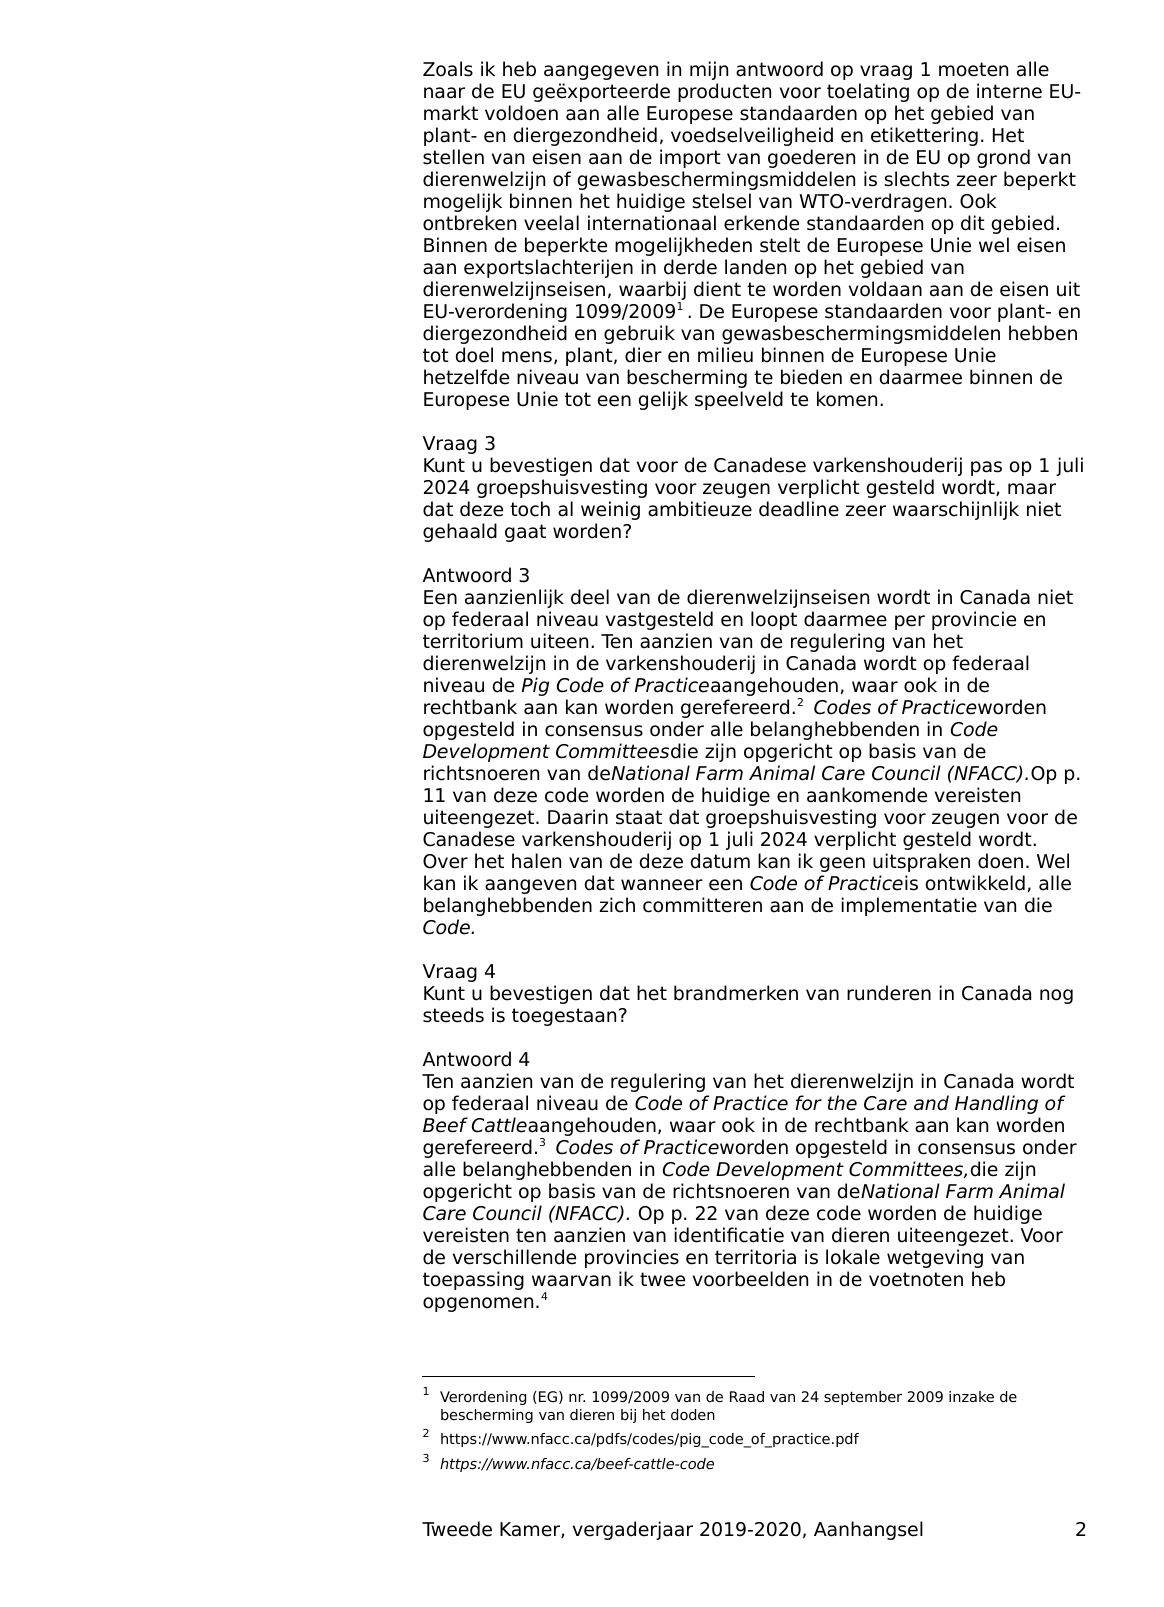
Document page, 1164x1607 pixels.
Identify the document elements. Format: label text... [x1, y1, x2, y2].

text Vraag 4 [422, 961, 1087, 983]
text Antwoord 4 [422, 1049, 1087, 1071]
text Vraag 3 [422, 433, 1087, 455]
text Ten aanzien van de regulering van het dierenwelzijn in Canada wordt op federaal niveau de Code of Practice for the Care and Handling of Beef Cattleaangehouden, waar ook in de rechtbank aan kan worden gerefereerd. Codes of Practiceworden opgesteld in consensus onder alle belanghebbenden in Code Development Committees,die zijn opgericht op basis van de richtsnoeren van deNational Farm Animal Care Council (NFACC). Op p. 22 van deze code worden de huidige vereisten ten aanzien van identificatie van dieren uiteengezet. Voor de verschillende provincies en territoria is lokale wetgeving van toepassing waarvan ik twee voorbeelden in de voetnoten heb opgenomen. [422, 1071, 1087, 1313]
text Antwoord 3 [422, 565, 1087, 587]
text https://www.nfacc.ca/pdfs/codes/pig_code_of_practice.pdf [422, 1427, 1087, 1449]
text https://www.nfacc.ca/beef-cattle-code [422, 1452, 1087, 1474]
text Kunt u bevestigen dat het brandmerken van runderen in Canada nog steeds is toegestaan? [422, 983, 1087, 1027]
text Kunt u bevestigen dat voor de Canadese varkenshouderij pas op 1 juli 2024 groepshuisvesting voor zeugen verplicht gesteld wordt, maar dat deze toch al weinig ambitieuze deadline zeer waarschijnlijk niet gehaald gaat worden? [422, 455, 1087, 543]
text Verordening (EG) nr. 1099/2009 van de Raad van 24 september 2009 inzake de bescherming van dieren bij het doden [422, 1385, 1087, 1424]
text Een aanzienlijk deel van de dierenwelzijnseisen wordt in Canada niet op federaal niveau vastgesteld en loopt daarmee per provincie en territorium uiteen. Ten aanzien van de regulering van het dierenwelzijn in de varkenshouderij in Canada wordt op federaal niveau de Pig Code of Practiceaangehouden, waar ook in de rechtbank aan kan worden gerefereerd. Codes of Practiceworden opgesteld in consensus onder alle belanghebbenden in Code Development Committeesdie zijn opgericht op basis van de richtsnoeren van deNational Farm Animal Care Council (NFACC).Op p. 11 van deze code worden de huidige en aankomende vereisten uiteengezet. Daarin staat dat groepshuisvesting voor zeugen voor de Canadese varkenshouderij op 1 juli 2024 verplicht gesteld wordt. Over het halen van de deze datum kan ik geen uitspraken doen. Wel kan ik aangeven dat wanneer een Code of Practiceis ontwikkeld, alle belanghebbenden zich committeren aan de implementatie van die Code. [422, 587, 1087, 939]
text Zoals ik heb aangegeven in mijn antwoord op vraag 1 moeten alle naar de EU geëxporteerde producten voor toelating op de interne EU-markt voldoen aan alle Europese standaarden op het gebied van plant- en diergezondheid, voedselveiligheid en etikettering. Het stellen van eisen aan de import van goederen in de EU op grond van dierenwelzijn of gewasbeschermingsmiddelen is slechts zeer beperkt mogelijk binnen het huidige stelsel van WTO-verdragen. Ook ontbreken veelal internationaal erkende standaarden op dit gebied. Binnen de beperkte mogelijkheden stelt de Europese Unie wel eisen aan exportslachterijen in derde landen op het gebied van dierenwelzijnseisen, waarbij dient te worden voldaan aan de eisen uit EU-verordening 1099/2009. De Europese standaarden voor plant- en diergezondheid en gebruik van gewasbeschermingsmiddelen hebben tot doel mens, plant, dier en milieu binnen de Europese Unie hetzelfde niveau van bescherming te bieden en daarmee binnen de Europese Unie tot een gelijk speelveld te komen. [422, 59, 1087, 411]
